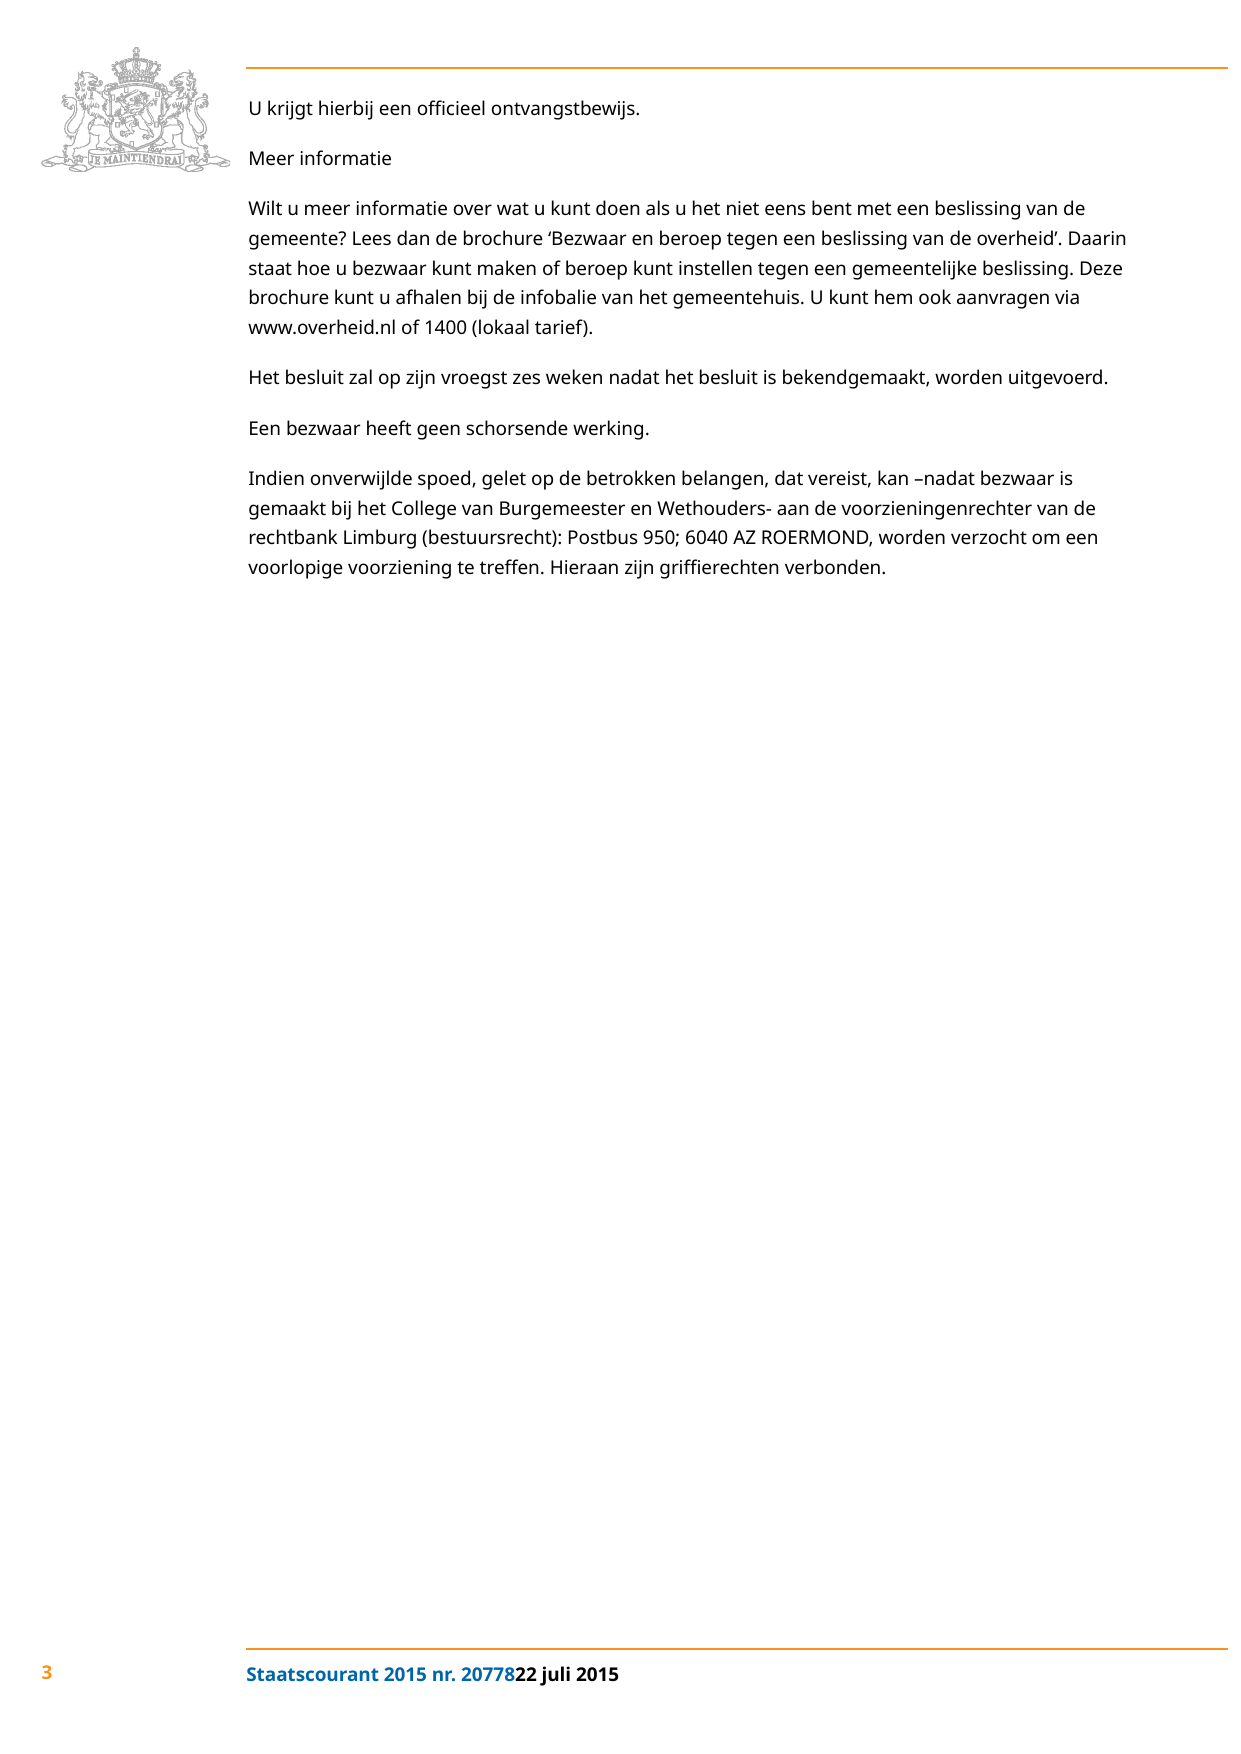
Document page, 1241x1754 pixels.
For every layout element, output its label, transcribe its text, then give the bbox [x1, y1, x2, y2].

text U krijgt hierbij een officieel ontvangstbewijs. [248, 95, 1152, 121]
text Wilt u meer informatie over wat u kunt doen als u het niet eens bent met een beslissing van de gemeente? Lees dan de brochure ‘Bezwaar en beroep tegen een beslissing van de overheid’. Daarin staat hoe u bezwaar kunt maken of beroep kunt instellen tegen een gemeentelijke beslissing. Deze brochure kunt u afhalen bij de infobalie van het gemeentehuis. U kunt hem ook aanvragen via www.overheid.nl of 1400 (lokaal tarief). [248, 196, 1152, 340]
text Een bezwaar heeft geen schorsende werking. [248, 415, 1152, 441]
text Indien onverwijlde spoed, gelet op de betrokken belangen, dat vereist, kan –nadat bezwaar is gemaakt bij het College van Burgemeester en Wethouders- aan de voorzieningenrechter van de rechtbank Limburg (bestuursrecht): Postbus 950; 6040 AZ ROERMOND, worden verzocht om een voorlopige voorziening te treffen. Hieraan zijn griffierechten verbonden. [248, 465, 1152, 580]
text Het besluit zal op zijn vroegst zes weken nadat het besluit is bekendgemaakt, worden uitgevoerd. [248, 364, 1152, 390]
picture [41, 47, 231, 172]
text Meer informatie [248, 145, 1152, 171]
